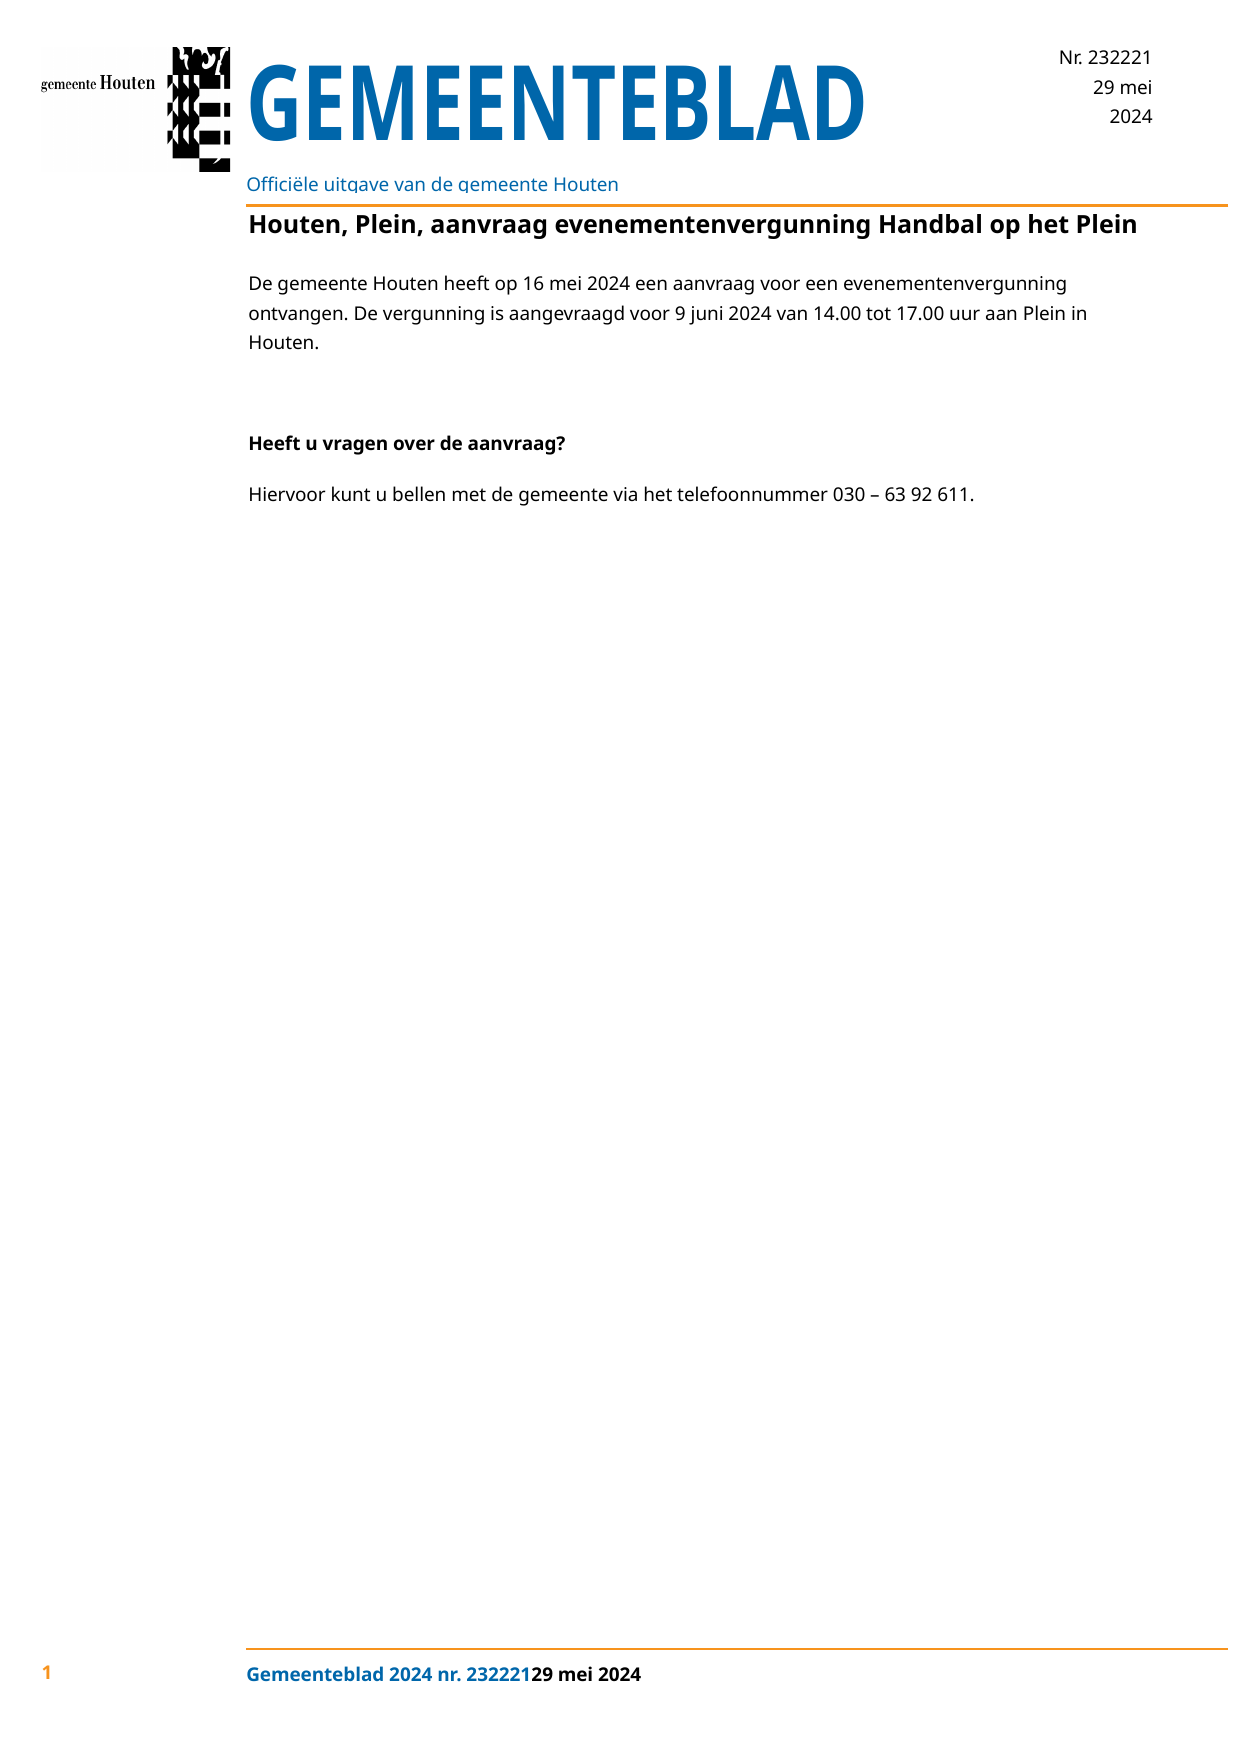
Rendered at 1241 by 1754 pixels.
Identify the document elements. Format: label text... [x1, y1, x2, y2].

text Houten, Plein, aanvraag evenementenvergunning Handbal op het Plein [248, 207, 1152, 241]
text Hiervoor kunt u bellen met de gemeente via het telefoonnummer 030 – 63 92 611. [248, 481, 1152, 506]
text De gemeente Houten heeft op 16 mei 2024 een aanvraag voor een evenementenvergunning ontvangen. De vergunning is aangevraagd voor 9 juni 2024 van 14.00 tot 17.00 uur aan Plein in Houten. [248, 270, 1152, 355]
text Heeft u vragen over de aanvraag? [248, 430, 1152, 456]
picture [41, 47, 231, 172]
